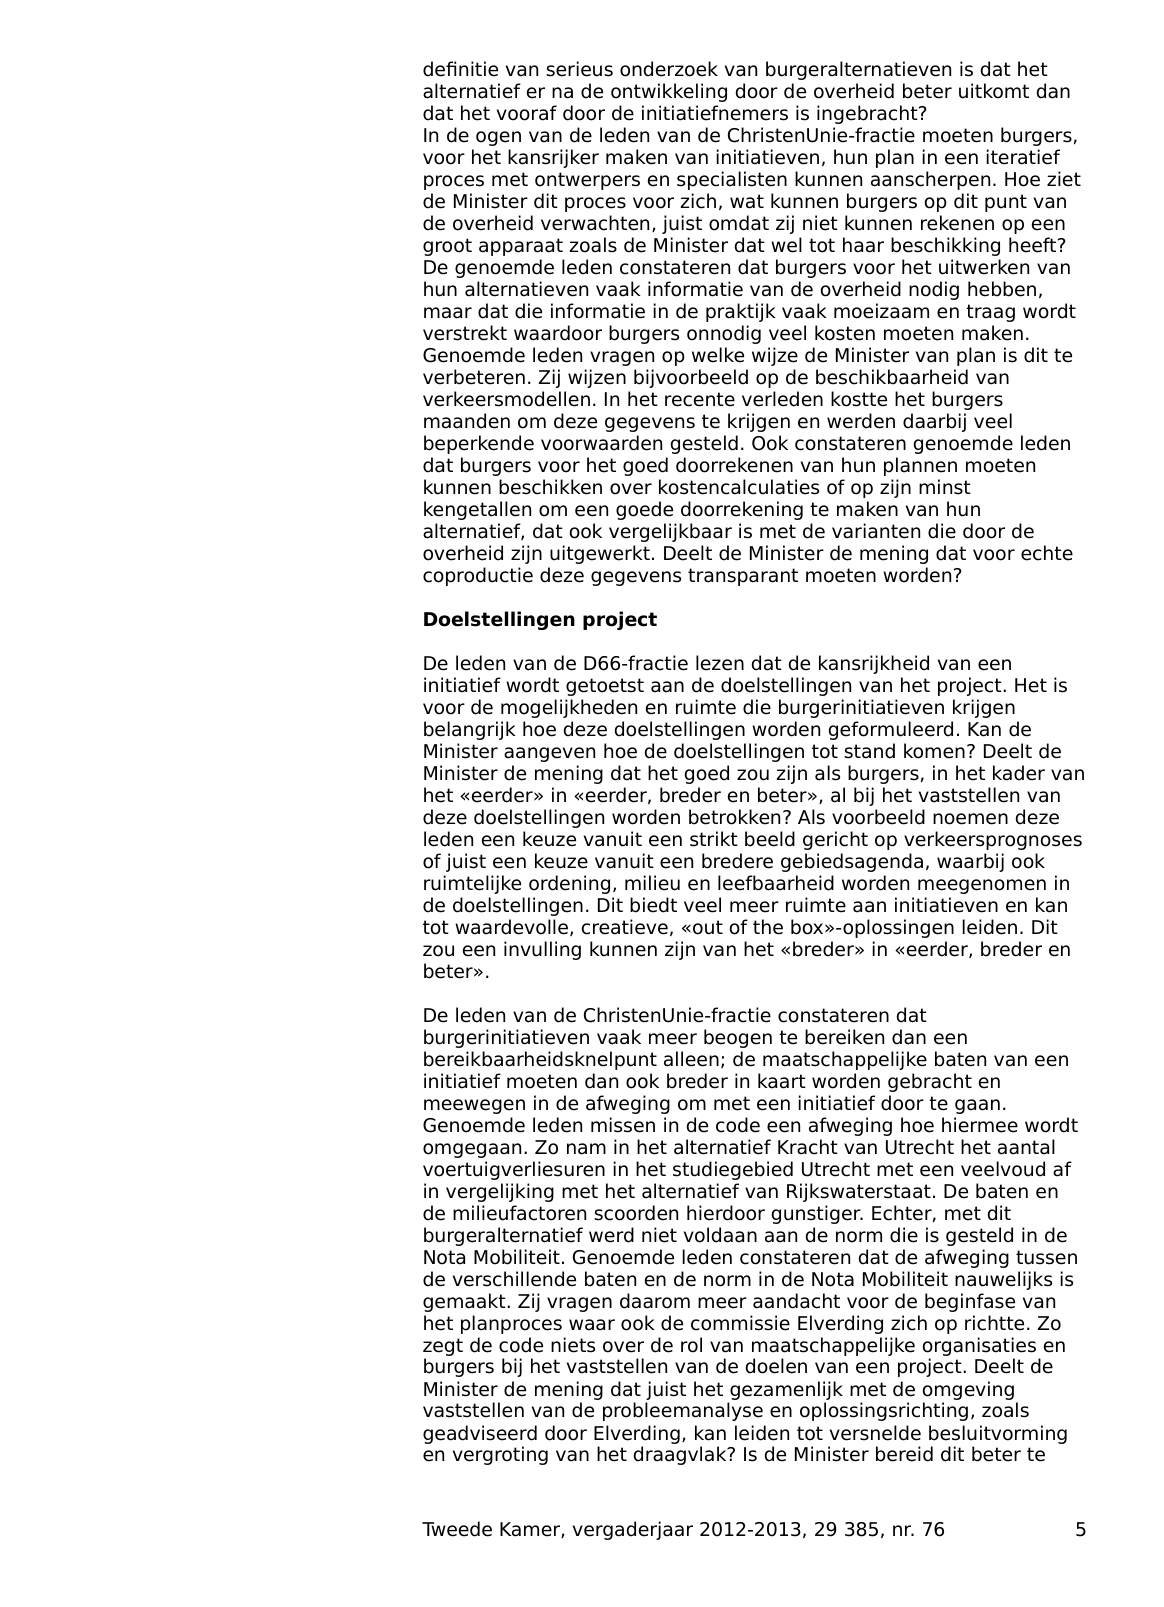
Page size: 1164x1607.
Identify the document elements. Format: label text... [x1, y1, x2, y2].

text In de ogen van de leden van de ChristenUnie-fractie moeten burgers, voor het kansrijker maken van initiatieven, hun plan in een iteratief proces met ontwerpers en specialisten kunnen aanscherpen. Hoe ziet de Minister dit proces voor zich, wat kunnen burgers op dit punt van de overheid verwachten, juist omdat zij niet kunnen rekenen op een groot apparaat zoals de Minister dat wel tot haar beschikking heeft? [422, 125, 1087, 257]
text De leden van de ChristenUnie-fractie constateren dat burgerinitiatieven vaak meer beogen te bereiken dan een bereikbaarheidsknelpunt alleen; de maatschappelijke baten van een initiatief moeten dan ook breder in kaart worden gebracht en meewegen in de afweging om met een initiatief door te gaan. Genoemde leden missen in de code een afweging hoe hiermee wordt omgegaan. Zo nam in het alternatief Kracht van Utrecht het aantal voertuigverliesuren in het studiegebied Utrecht met een veelvoud af in vergelijking met het alternatief van Rijkswaterstaat. De baten en de milieufactoren scoorden hierdoor gunstiger. Echter, met dit burgeralternatief werd niet voldaan aan de norm die is gesteld in de Nota Mobiliteit. Genoemde leden constateren dat de afweging tussen de verschillende baten en de norm in de Nota Mobiliteit nauwelijks is gemaakt. Zij vragen daarom meer aandacht voor de beginfase van het planproces waar ook de commissie Elverding zich op richtte. Zo zegt de code niets over de rol van maatschappelijke organisaties en burgers bij het vaststellen van de doelen van een project. Deelt de Minister de mening dat juist het gezamenlijk met de omgeving vaststellen van de probleemanalyse en oplossingsrichting, zoals geadviseerd door Elverding, kan leiden tot versnelde besluitvorming en vergroting van het draagvlak? Is de Minister bereid dit beter te [422, 1005, 1087, 1466]
text De genoemde leden constateren dat burgers voor het uitwerken van hun alternatieven vaak informatie van de overheid nodig hebben, maar dat die informatie in de praktijk vaak moeizaam en traag wordt verstrekt waardoor burgers onnodig veel kosten moeten maken. Genoemde leden vragen op welke wijze de Minister van plan is dit te verbeteren. Zij wijzen bijvoorbeeld op de beschikbaarheid van verkeersmodellen. In het recente verleden kostte het burgers maanden om deze gegevens te krijgen en werden daarbij veel beperkende voorwaarden gesteld. Ook constateren genoemde leden dat burgers voor het goed doorrekenen van hun plannen moeten kunnen beschikken over kostencalculaties of op zijn minst kengetallen om een goede doorrekening te maken van hun alternatief, dat ook vergelijkbaar is met de varianten die door de overheid zijn uitgewerkt. Deelt de Minister de mening dat voor echte coproductie deze gegevens transparant moeten worden? [422, 257, 1087, 587]
text definitie van serieus onderzoek van burgeralternatieven is dat het alternatief er na de ontwikkeling door de overheid beter uitkomt dan dat het vooraf door de initiatiefnemers is ingebracht? [422, 59, 1087, 125]
subtitle Doelstellingen project [422, 609, 1087, 631]
text De leden van de D66-fractie lezen dat de kansrijkheid van een initiatief wordt getoetst aan de doelstellingen van het project. Het is voor de mogelijkheden en ruimte die burgerinitiatieven krijgen belangrijk hoe deze doelstellingen worden geformuleerd. Kan de Minister aangeven hoe de doelstellingen tot stand komen? Deelt de Minister de mening dat het goed zou zijn als burgers, in het kader van het «eerder» in «eerder, breder en beter», al bij het vaststellen van deze doelstellingen worden betrokken? Als voorbeeld noemen deze leden een keuze vanuit een strikt beeld gericht op verkeersprognoses of juist een keuze vanuit een bredere gebiedsagenda, waarbij ook ruimtelijke ordening, milieu en leefbaarheid worden meegenomen in de doelstellingen. Dit biedt veel meer ruimte aan initiatieven en kan tot waardevolle, creatieve, «out of the box»-oplossingen leiden. Dit zou een invulling kunnen zijn van het «breder» in «eerder, breder en beter». [422, 653, 1087, 983]
